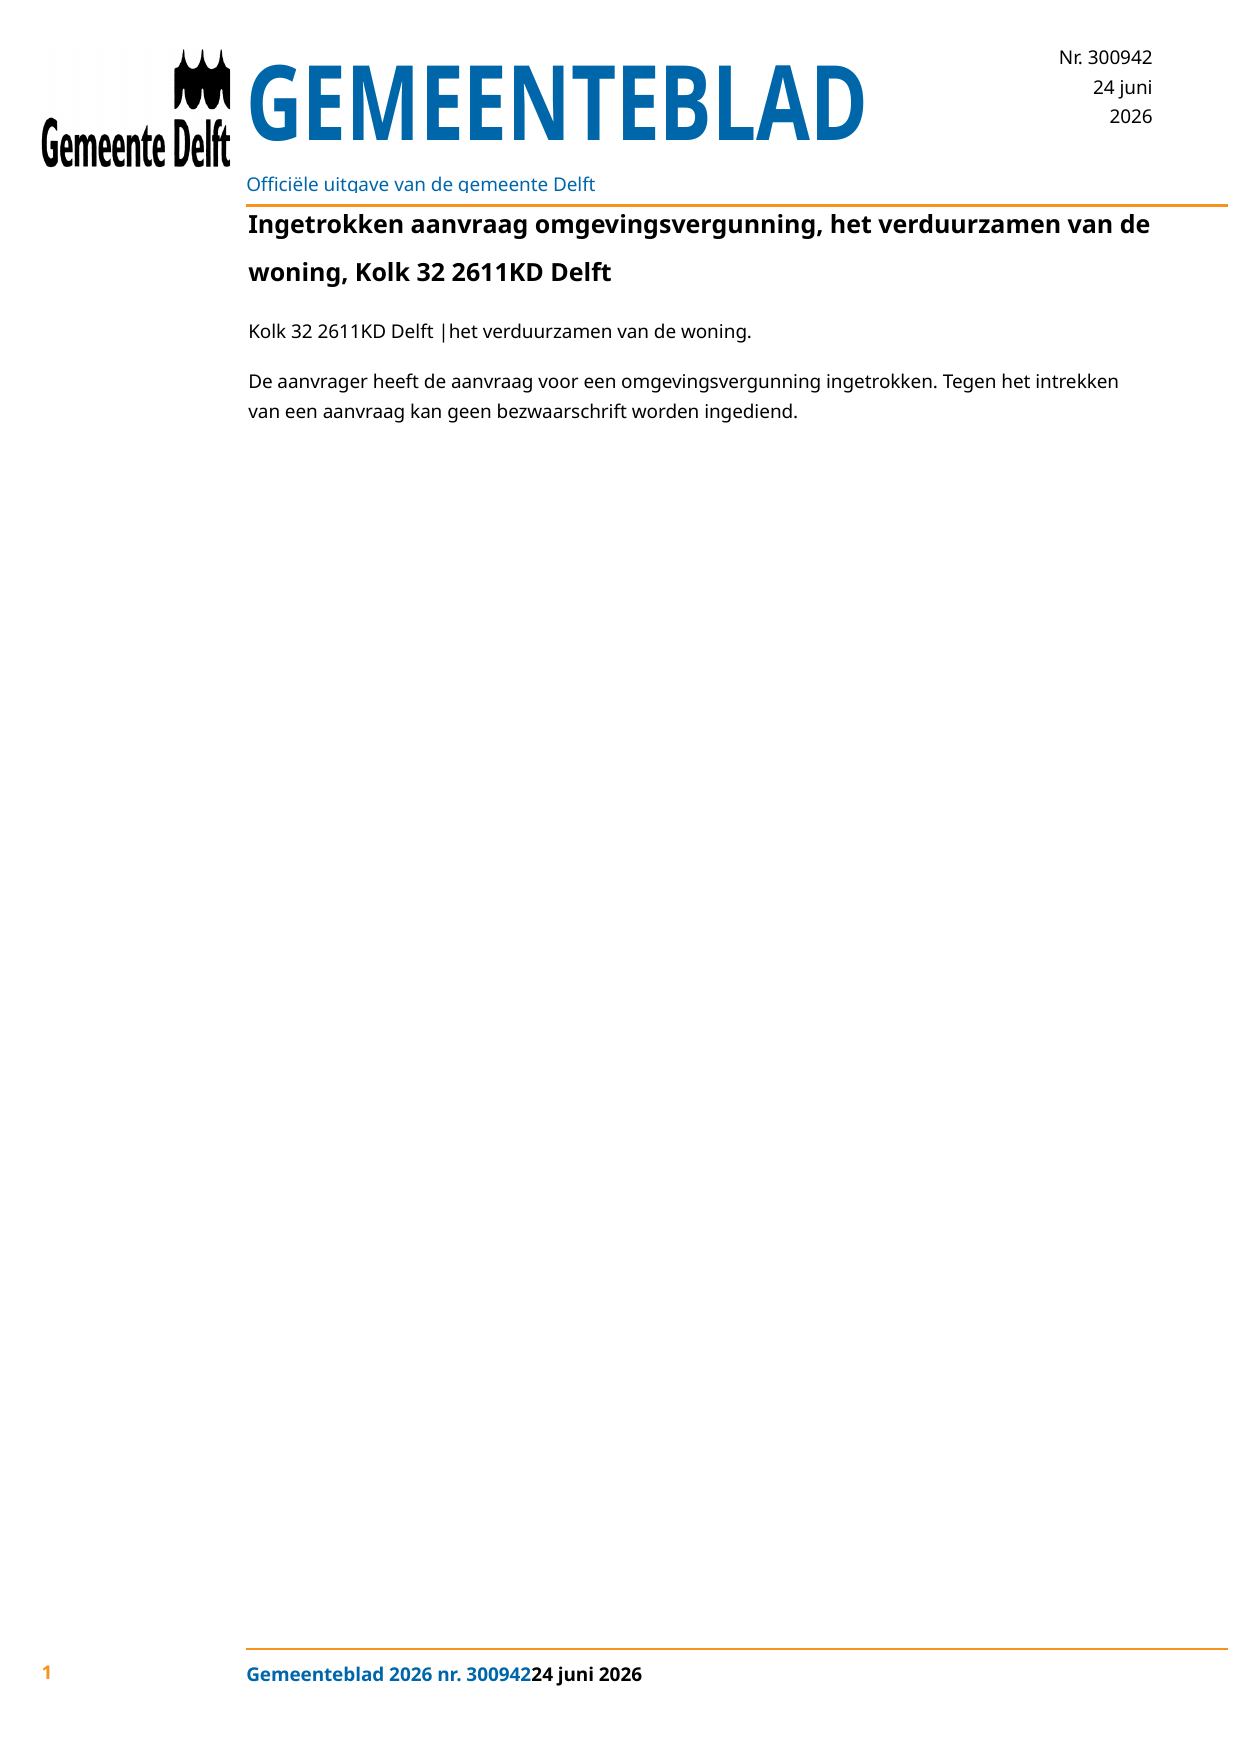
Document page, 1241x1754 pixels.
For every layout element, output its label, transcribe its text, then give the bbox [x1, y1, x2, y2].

text Ingetrokken aanvraag omgevingsvergunning, het verduurzamen van de woning, Kolk 32 2611KD Delft [248, 207, 1152, 288]
text De aanvrager heeft de aanvraag voor een omgevingsvergunning ingetrokken. Tegen het intrekken van een aanvraag kan geen bezwaarschrift worden ingediend. [248, 368, 1152, 424]
text Kolk 32 2611KD Delft |het verduurzamen van de woning. [248, 318, 1152, 344]
picture [41, 47, 231, 172]
